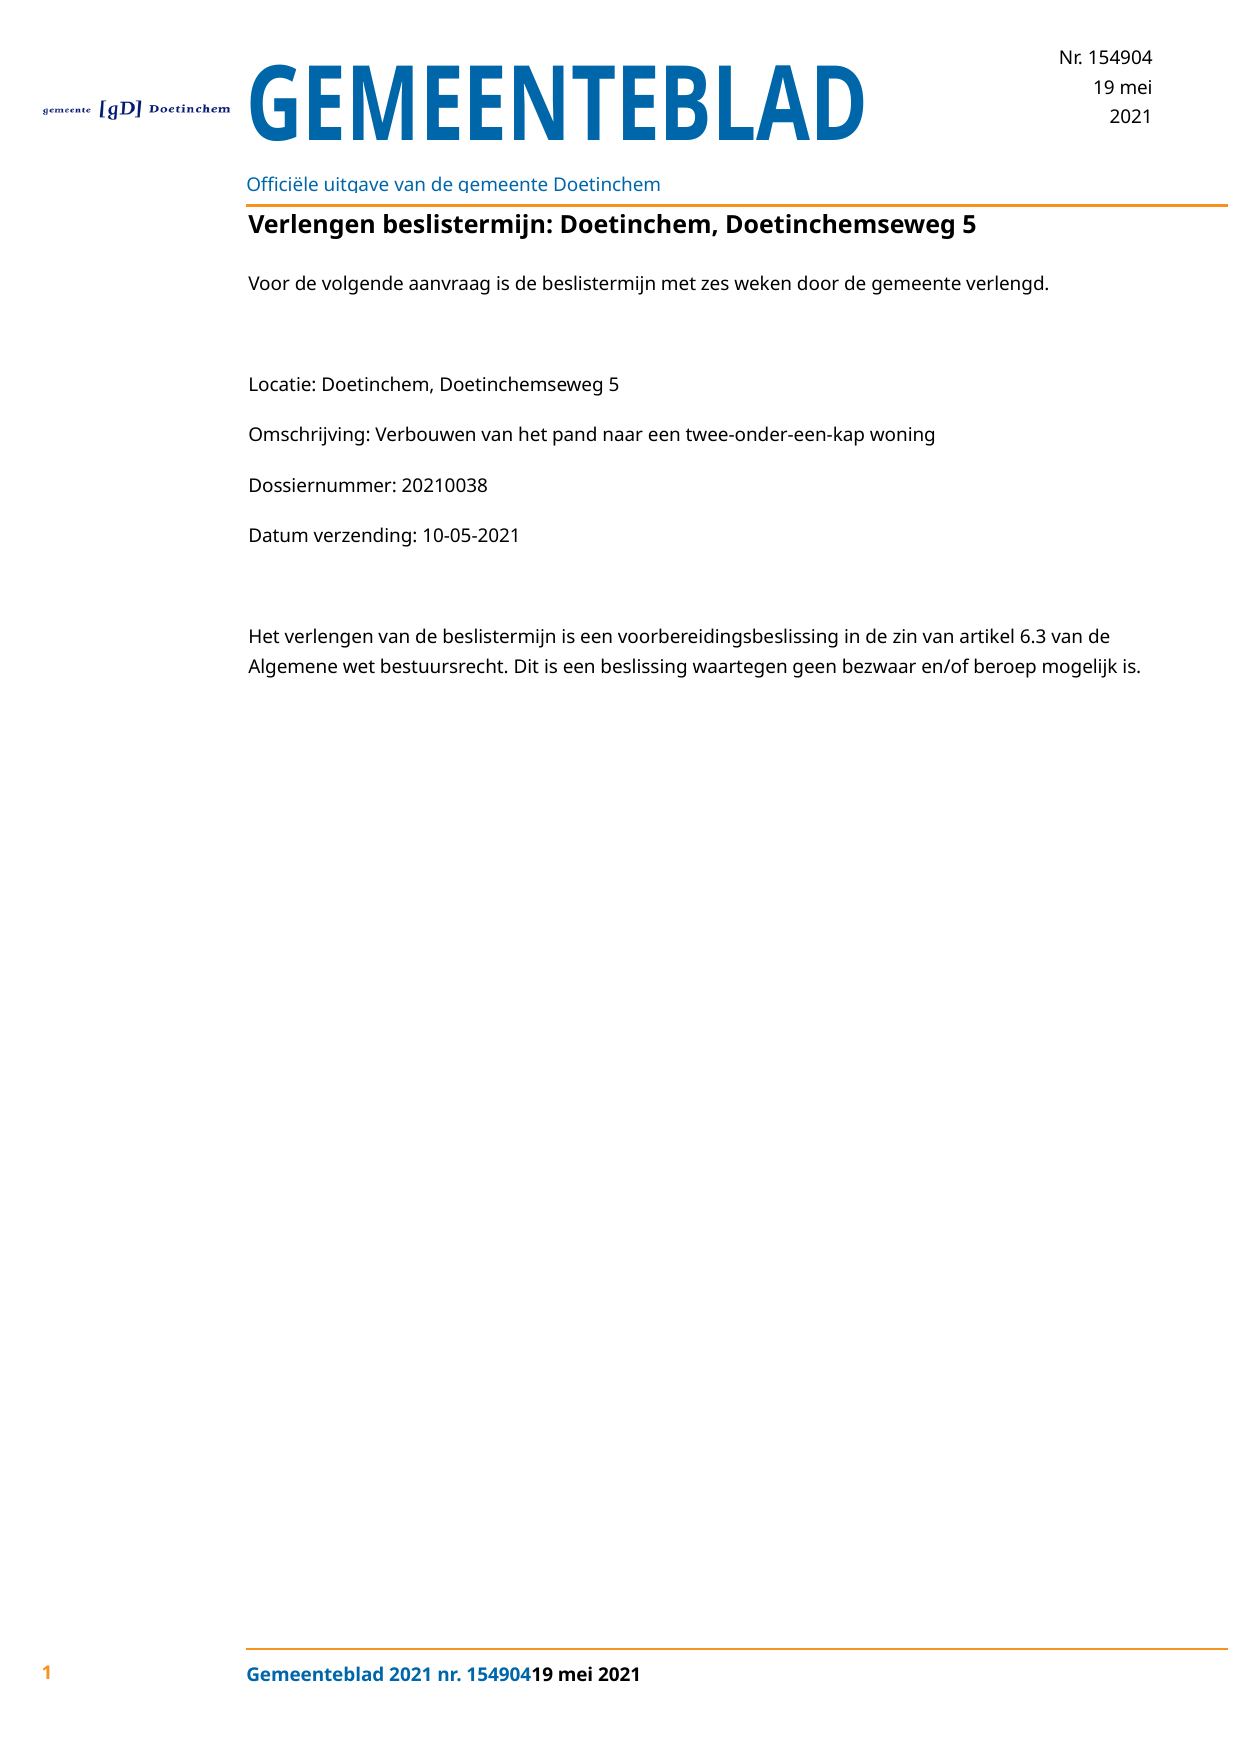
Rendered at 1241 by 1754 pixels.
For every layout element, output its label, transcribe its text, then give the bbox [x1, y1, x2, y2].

text Omschrijving: Verbouwen van het pand naar een twee-onder-een-kap woning [248, 422, 1152, 447]
picture [41, 47, 231, 172]
text Het verlengen van de beslistermijn is een voorbereidingsbeslissing in de zin van artikel 6.3 van de Algemene wet bestuursrecht. Dit is een beslissing waartegen geen bezwaar en/of beroep mogelijk is. [248, 623, 1152, 678]
text Verlengen beslistermijn: Doetinchem, Doetinchemseweg 5 [248, 207, 1152, 241]
text Dossiernummer: 20210038 [248, 472, 1152, 498]
text Locatie: Doetinchem, Doetinchemseweg 5 [248, 371, 1152, 397]
text Datum verzending: 10-05-2021 [248, 522, 1152, 548]
text Voor de volgende aanvraag is de beslistermijn met zes weken door de gemeente verlengd. [248, 270, 1152, 296]
